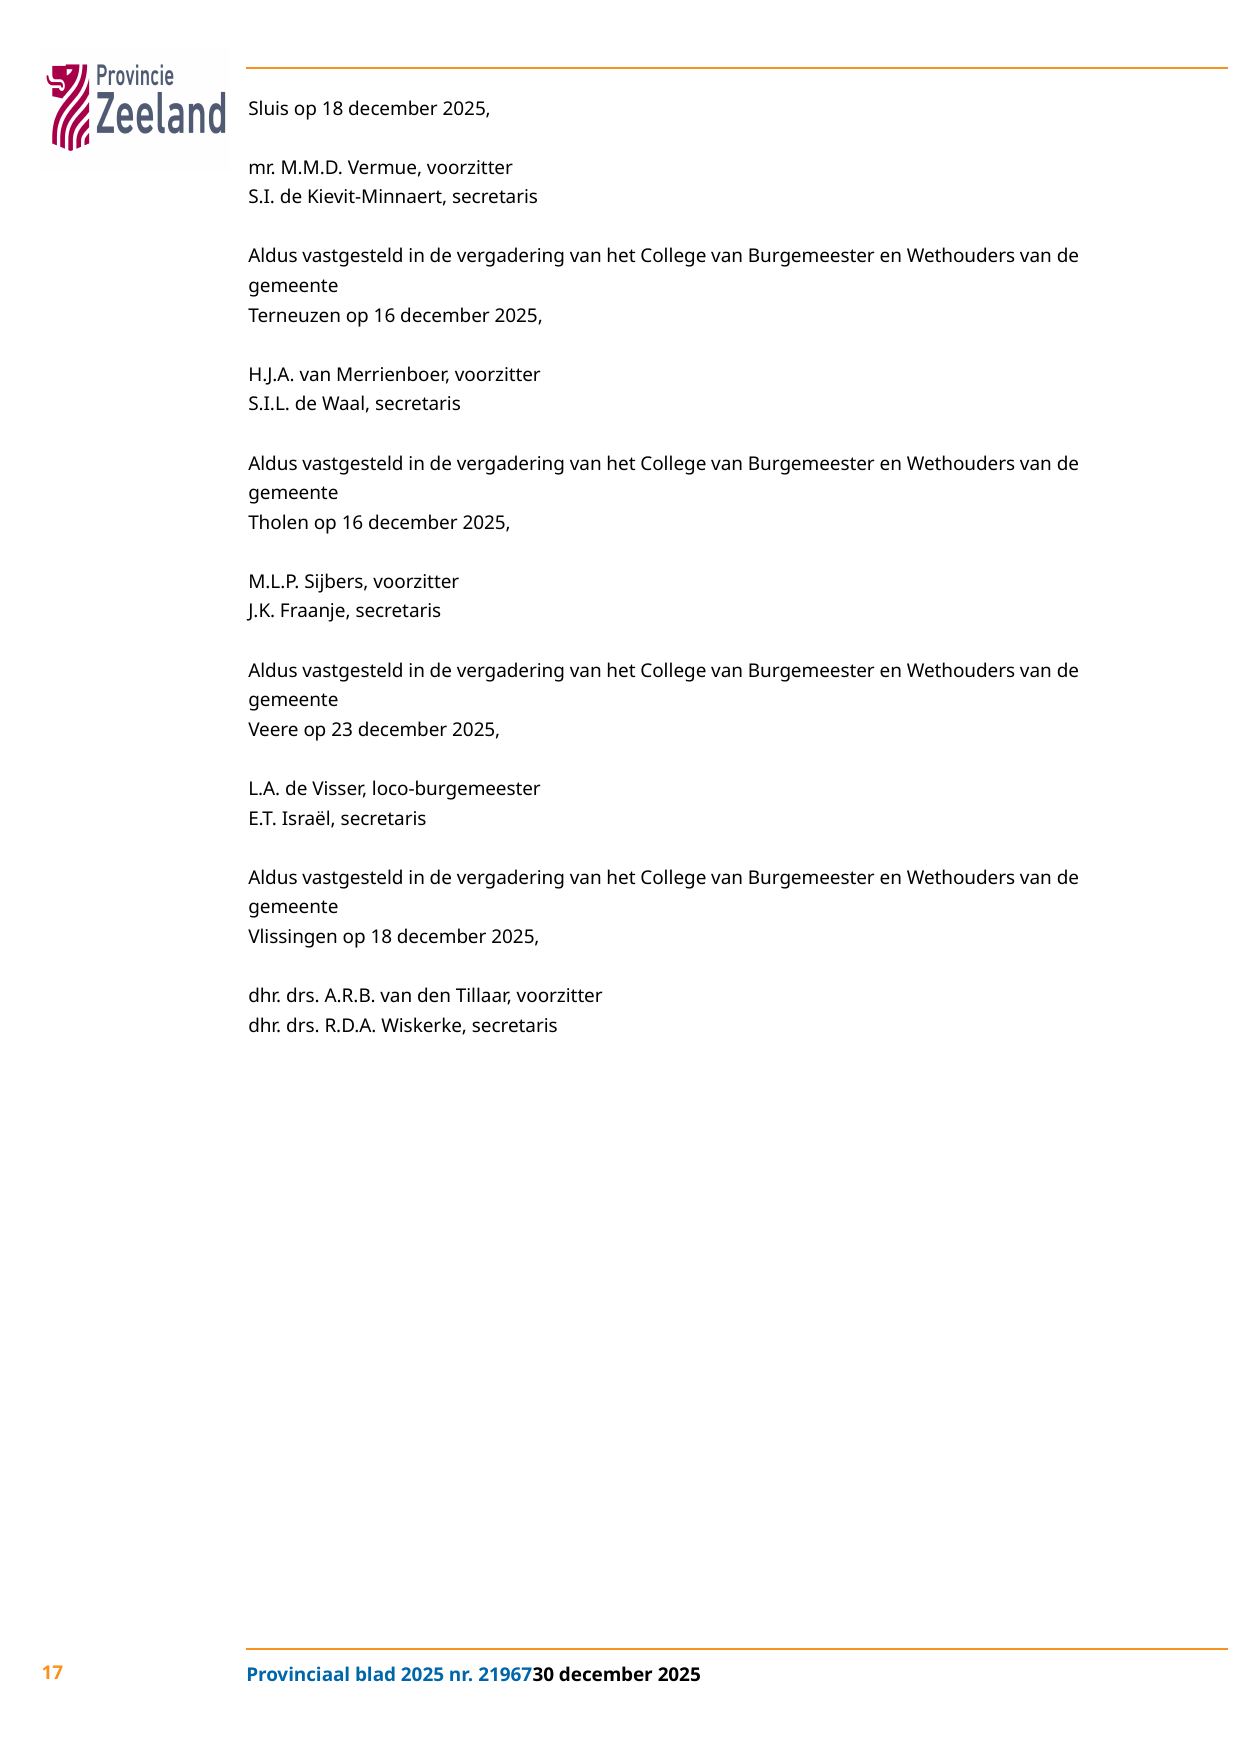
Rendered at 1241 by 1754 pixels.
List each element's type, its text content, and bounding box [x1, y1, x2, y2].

text Sluis op 18 december 2025, [248, 95, 1152, 121]
text Terneuzen op 16 december 2025, [248, 302, 1152, 328]
text Veere op 23 december 2025, [248, 716, 1152, 742]
picture [41, 47, 231, 172]
text mr. M.M.D. Vermue, voorzitter [248, 154, 1152, 180]
text Aldus vastgesteld in de vergadering van het College van Burgemeester en Wethouders van de gemeente [248, 450, 1152, 505]
text H.J.A. van Merrienboer, voorzitter [248, 361, 1152, 387]
text E.T. Israël, secretaris [248, 805, 1152, 831]
text S.I. de Kievit-Minnaert, secretaris [248, 183, 1152, 209]
text dhr. drs. R.D.A. Wiskerke, secretaris [248, 1012, 1152, 1038]
text Tholen op 16 december 2025, [248, 509, 1152, 535]
text L.A. de Visser, loco-burgemeester [248, 775, 1152, 801]
text Aldus vastgesteld in de vergadering van het College van Burgemeester en Wethouders van de gemeente [248, 864, 1152, 919]
text S.I.L. de Waal, secretaris [248, 391, 1152, 416]
text J.K. Fraanje, secretaris [248, 598, 1152, 623]
text Aldus vastgesteld in de vergadering van het College van Burgemeester en Wethouders van de gemeente [248, 657, 1152, 712]
text M.L.P. Sijbers, voorzitter [248, 568, 1152, 594]
text Vlissingen op 18 december 2025, [248, 923, 1152, 949]
text dhr. drs. A.R.B. van den Tillaar, voorzitter [248, 982, 1152, 1008]
text Aldus vastgesteld in de vergadering van het College van Burgemeester en Wethouders van de gemeente [248, 243, 1152, 298]
